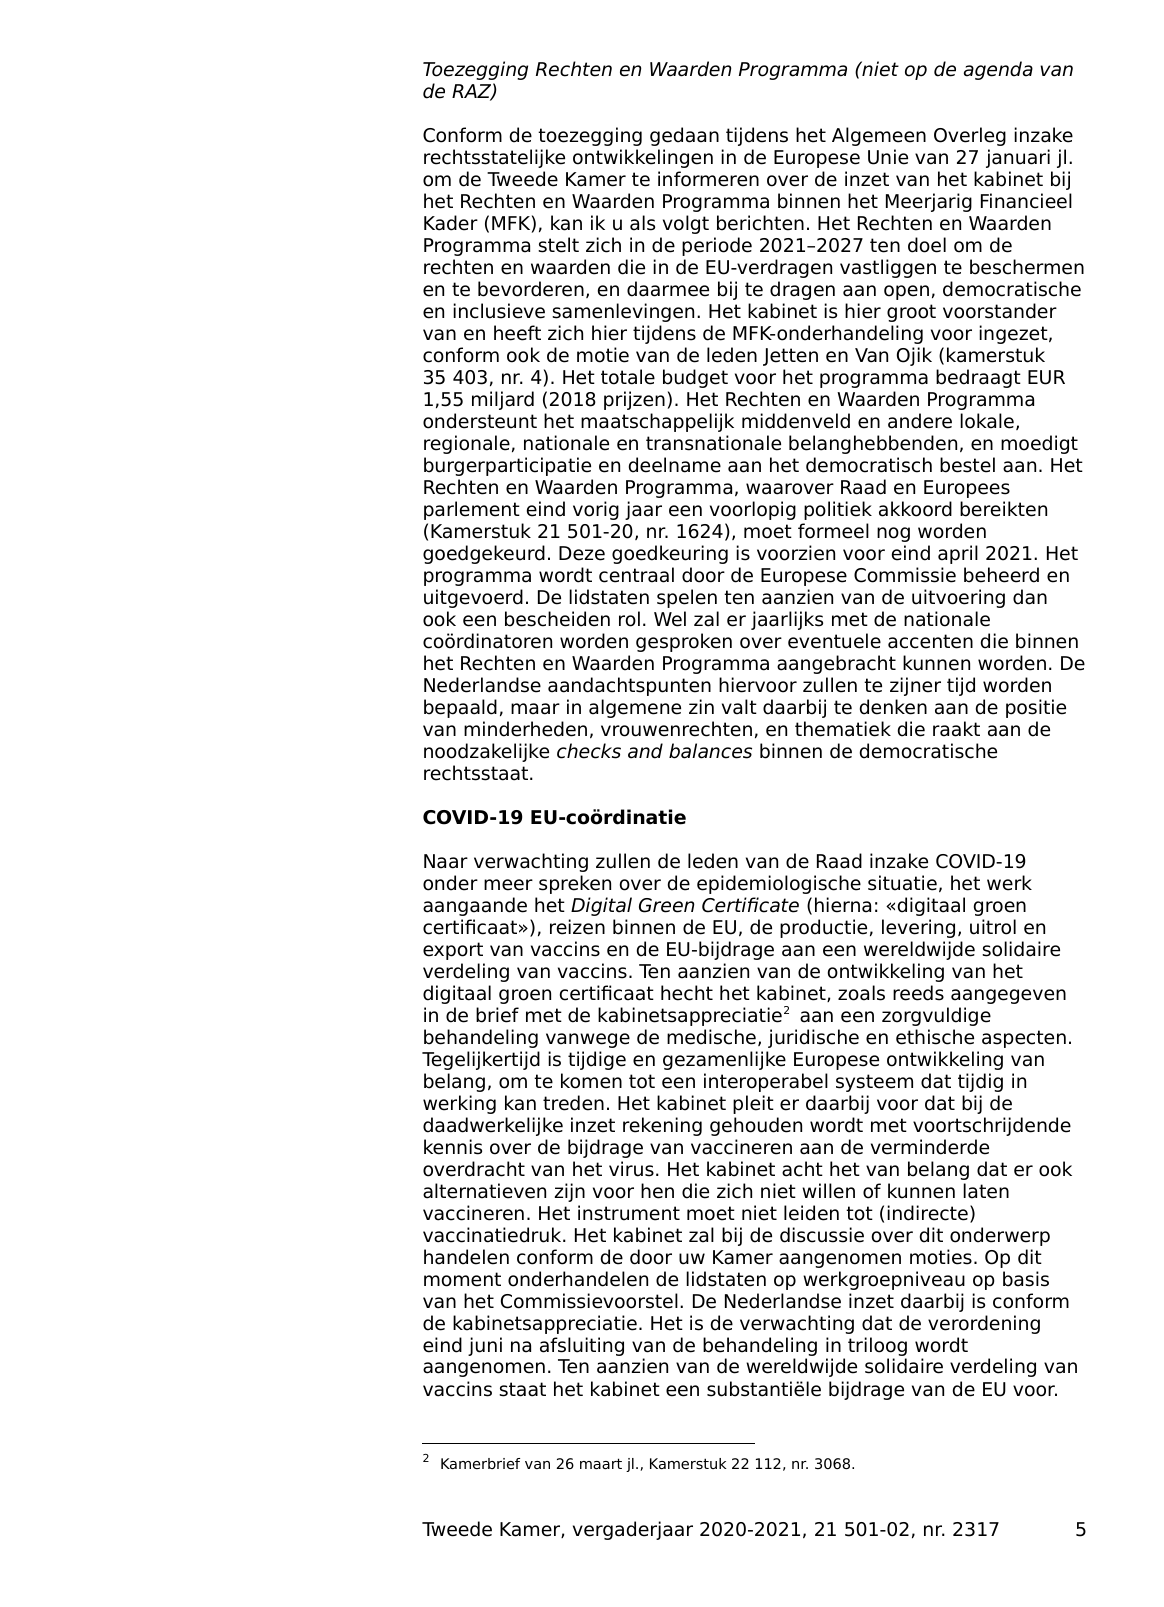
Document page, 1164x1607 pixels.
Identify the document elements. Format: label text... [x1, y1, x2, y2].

text Kamerbrief van 26 maart jl., Kamerstuk 22 112, nr. 3068. [422, 1452, 1087, 1474]
text Naar verwachting zullen de leden van de Raad inzake COVID-19 onder meer spreken over de epidemiologische situatie, het werk aangaande het Digital Green Certificate (hierna: «digitaal groen certificaat»), reizen binnen de EU, de productie, levering, uitrol en export van vaccins en de EU-bijdrage aan een wereldwijde solidaire verdeling van vaccins. Ten aanzien van de ontwikkeling van het digitaal groen certificaat hecht het kabinet, zoals reeds aangegeven in de brief met de kabinetsappreciatie aan een zorgvuldige behandeling vanwege de medische, juridische en ethische aspecten. Tegelijkertijd is tijdige en gezamenlijke Europese ontwikkeling van belang, om te komen tot een interoperabel systeem dat tijdig in werking kan treden. Het kabinet pleit er daarbij voor dat bij de daadwerkelijke inzet rekening gehouden wordt met voortschrijdende kennis over de bijdrage van vaccineren aan de verminderde overdracht van het virus. Het kabinet acht het van belang dat er ook alternatieven zijn voor hen die zich niet willen of kunnen laten vaccineren. Het instrument moet niet leiden tot (indirecte) vaccinatiedruk. Het kabinet zal bij de discussie over dit onderwerp handelen conform de door uw Kamer aangenomen moties. Op dit moment onderhandelen de lidstaten op werkgroepniveau op basis van het Commissievoorstel. De Nederlandse inzet daarbij is conform de kabinetsappreciatie. Het is de verwachting dat de verordening eind juni na afsluiting van de behandeling in triloog wordt aangenomen. Ten aanzien van de wereldwijde solidaire verdeling van vaccins staat het kabinet een substantiële bijdrage van de EU voor. [422, 851, 1087, 1400]
subtitle COVID-19 EU-coördinatie [422, 807, 1087, 829]
text Conform de toezegging gedaan tijdens het Algemeen Overleg inzake rechtsstatelijke ontwikkelingen in de Europese Unie van 27 januari jl. om de Tweede Kamer te informeren over de inzet van het kabinet bij het Rechten en Waarden Programma binnen het Meerjarig Financieel Kader (MFK), kan ik u als volgt berichten. Het Rechten en Waarden Programma stelt zich in de periode 2021–2027 ten doel om de rechten en waarden die in de EU-verdragen vastliggen te beschermen en te bevorderen, en daarmee bij te dragen aan open, democratische en inclusieve samenlevingen. Het kabinet is hier groot voorstander van en heeft zich hier tijdens de MFK-onderhandeling voor ingezet, conform ook de motie van de leden Jetten en Van Ojik (kamerstuk 35 403, nr. 4). Het totale budget voor het programma bedraagt EUR 1,55 miljard (2018 prijzen). Het Rechten en Waarden Programma ondersteunt het maatschappelijk middenveld en andere lokale, regionale, nationale en transnationale belanghebbenden, en moedigt burgerparticipatie en deelname aan het democratisch bestel aan. Het Rechten en Waarden Programma, waarover Raad en Europees parlement eind vorig jaar een voorlopig politiek akkoord bereikten (Kamerstuk 21 501-20, nr. 1624), moet formeel nog worden goedgekeurd. Deze goedkeuring is voorzien voor eind april 2021. Het programma wordt centraal door de Europese Commissie beheerd en uitgevoerd. De lidstaten spelen ten aanzien van de uitvoering dan ook een bescheiden rol. Wel zal er jaarlijks met de nationale coördinatoren worden gesproken over eventuele accenten die binnen het Rechten en Waarden Programma aangebracht kunnen worden. De Nederlandse aandachtspunten hiervoor zullen te zijner tijd worden bepaald, maar in algemene zin valt daarbij te denken aan de positie van minderheden, vrouwenrechten, en thematiek die raakt aan de noodzakelijke checks and balances binnen de democratische rechtsstaat. [422, 125, 1087, 784]
subtitle Toezegging Rechten en Waarden Programma (niet op de agenda van de RAZ) [422, 59, 1087, 103]
